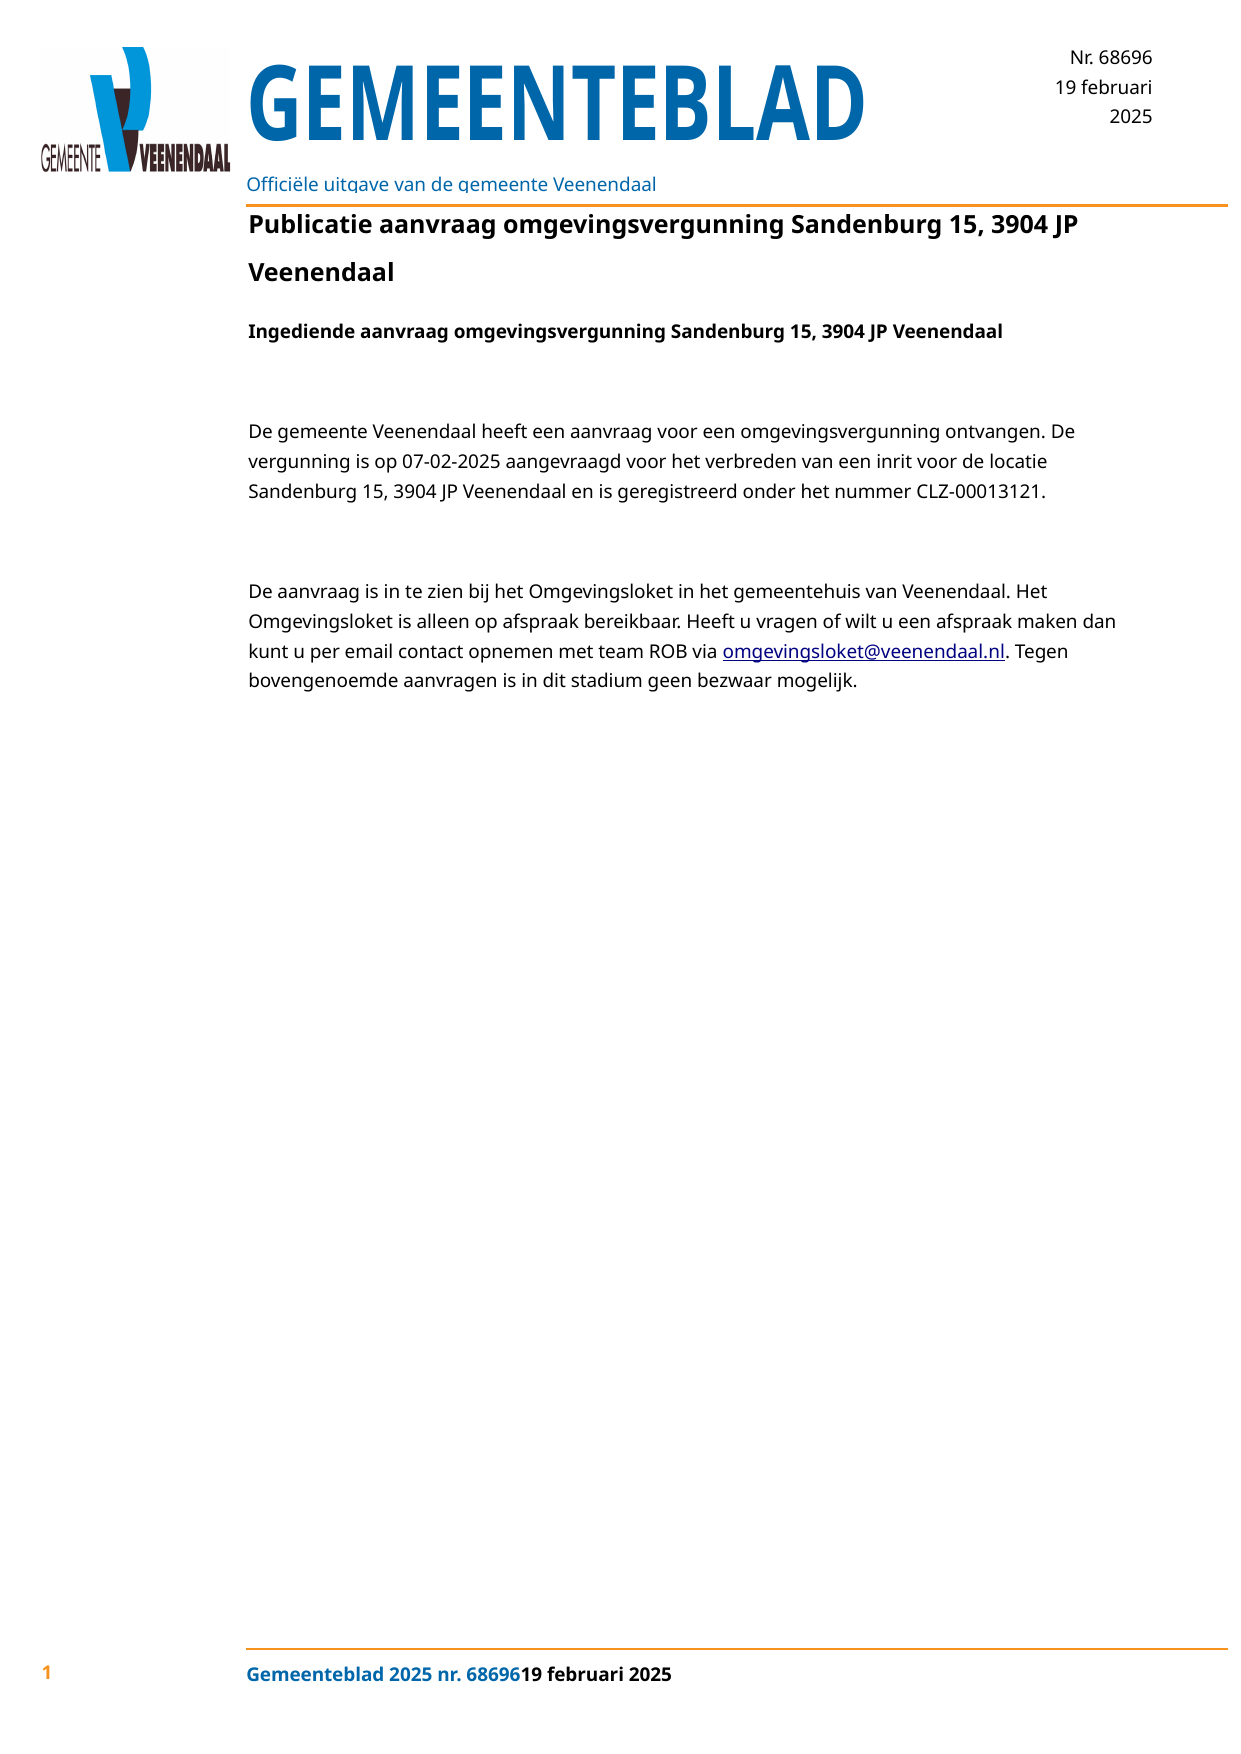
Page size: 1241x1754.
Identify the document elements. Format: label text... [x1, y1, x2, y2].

picture [123, 47, 231, 172]
text Publicatie aanvraag omgevingsvergunning Sandenburg 15, 3904 JP Veenendaal [248, 207, 1152, 288]
picture [41, 47, 130, 172]
text De gemeente Veenendaal heeft een aanvraag voor een omgevingsvergunning ontvangen. De vergunning is op 07-02-2025 aangevraagd voor het verbreden van een inrit voor de locatie Sandenburg 15, 3904 JP Veenendaal en is geregistreerd onder het nummer CLZ-00013121. [248, 419, 1152, 504]
text De aanvraag is in te zien bij het Omgevingsloket in het gemeentehuis van Veenendaal. Het Omgevingsloket is alleen op afspraak bereikbaar. Heeft u vragen of wilt u een afspraak maken dan kunt u per email contact opnemen met team ROB via omgevingsloket@veenendaal.nl. Tegen bovengenoemde aanvragen is in dit stadium geen bezwaar mogelijk. [248, 579, 1152, 693]
text Ingediende aanvraag omgevingsvergunning Sandenburg 15, 3904 JP Veenendaal [248, 318, 1152, 344]
